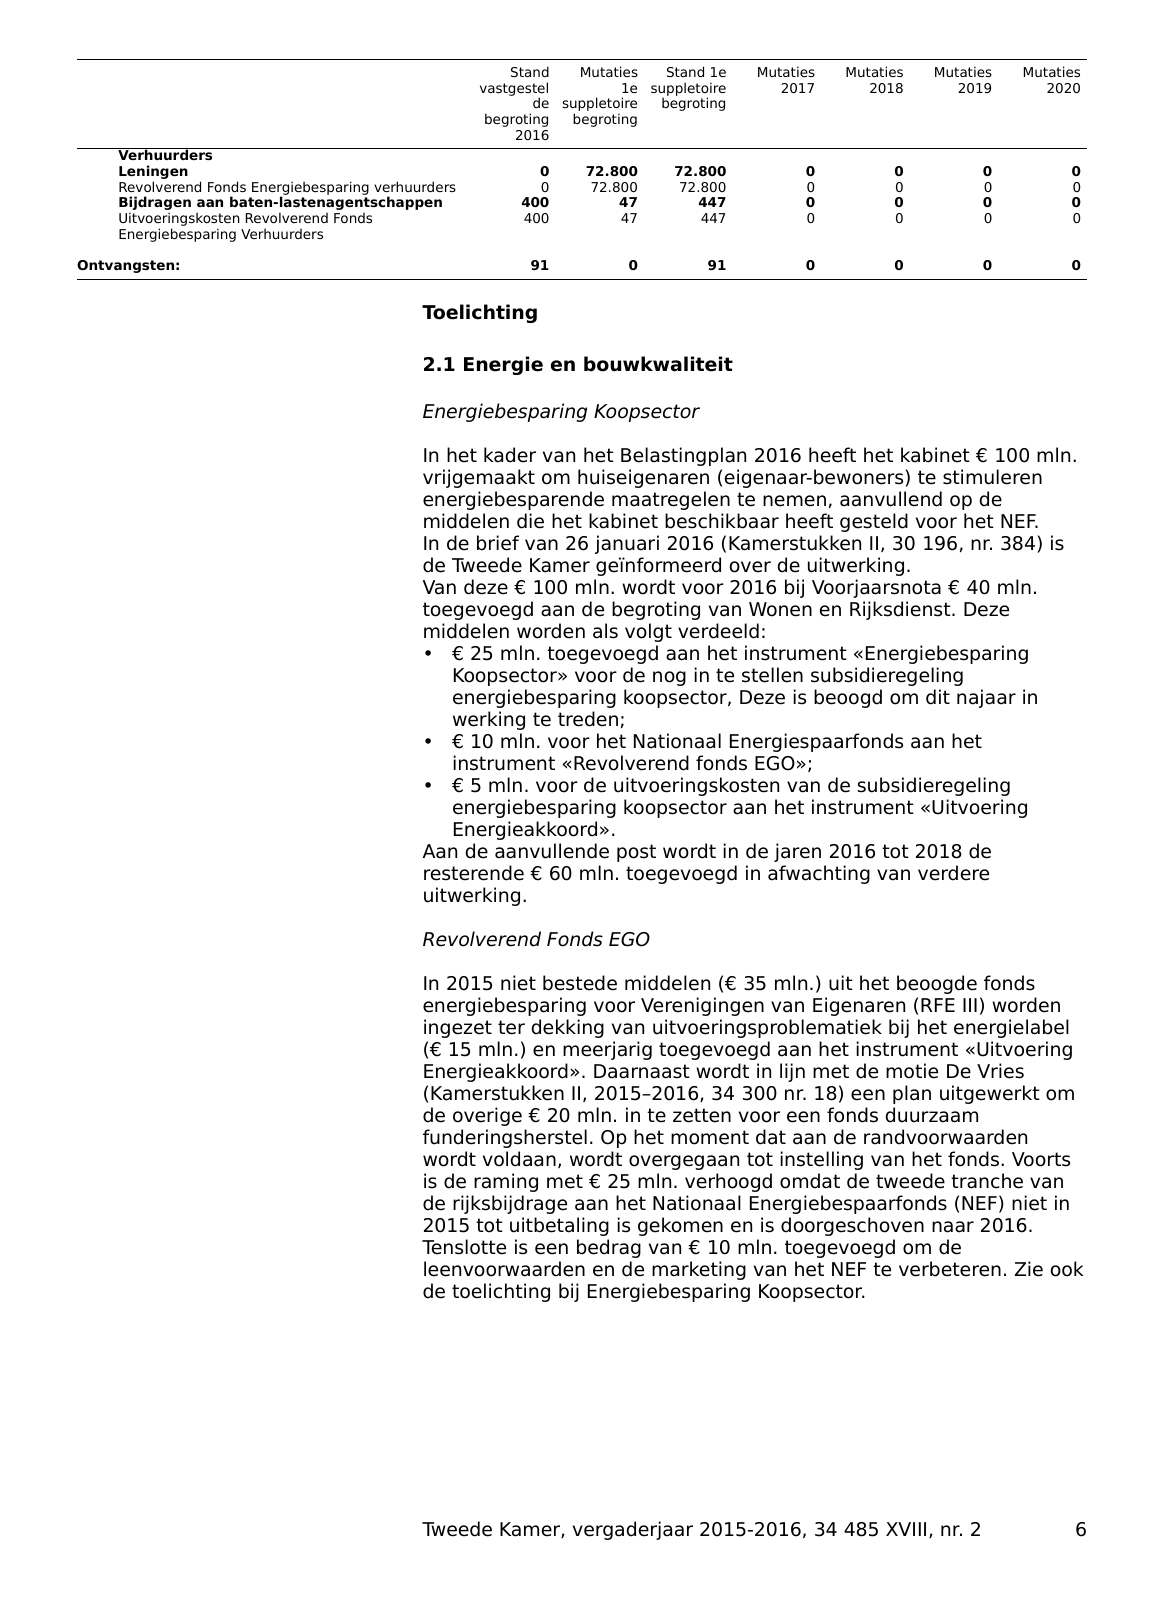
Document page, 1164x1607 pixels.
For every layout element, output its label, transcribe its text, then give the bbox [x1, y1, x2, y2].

text In het kader van het Belastingplan 2016 heeft het kabinet € 100 mln. vrijgemaakt om huiseigenaren (eigenaar-bewoners) te stimuleren energiebesparende maatregelen te nemen, aanvullend op de middelen die het kabinet beschikbaar heeft gesteld voor het NEF. [422, 445, 1087, 533]
table_cell Uitvoeringskosten Revolverend Fonds Energiebesparing Verhuurders [112, 211, 466, 242]
table_cell 0 [821, 180, 909, 195]
table_cell [732, 243, 821, 258]
table_cell 72.800 [555, 180, 644, 195]
table_cell [77, 195, 112, 211]
table_cell 447 [644, 195, 732, 211]
table_cell [909, 149, 998, 164]
table_cell 47 [555, 211, 644, 242]
table_cell [821, 149, 909, 164]
table_cell [77, 149, 112, 164]
table_header [77, 60, 112, 148]
table_cell 0 [909, 164, 998, 179]
text Van deze € 100 mln. wordt voor 2016 bij Voorjaarsnota € 40 mln. toegevoegd aan de begroting van Wonen en Rijksdienst. Deze middelen worden als volgt verdeeld: [422, 577, 1087, 643]
table_cell 400 [466, 195, 555, 211]
table_cell [644, 243, 732, 258]
table_header Mutaties 2017 [732, 60, 821, 148]
table_cell 0 [821, 258, 909, 279]
table_cell Bijdragen aan baten-lastenagentschappen [112, 195, 466, 211]
table_cell [998, 149, 1087, 164]
table_cell 0 [998, 258, 1087, 279]
table_cell 400 [466, 211, 555, 242]
table_cell [466, 149, 555, 164]
table_header [112, 60, 466, 148]
table_cell 0 [998, 180, 1087, 195]
table_cell [909, 243, 998, 258]
table_cell Verhuurders [112, 149, 466, 164]
table_cell 0 [732, 164, 821, 179]
table_cell [555, 149, 644, 164]
subtitle 2.1 Energie en bouwkwaliteit [422, 354, 1087, 376]
subtitle Energiebesparing Koopsector [422, 401, 1087, 423]
text • € 10 mln. voor het Nationaal Energiespaarfonds aan het instrument «Revolverend fonds EGO»; [422, 731, 1087, 775]
text • € 25 mln. toegevoegd aan het instrument «Energiebesparing Koopsector» voor de nog in te stellen subsidieregeling energiebesparing koopsector, Deze is beoogd om dit najaar in werking te treden; [422, 643, 1087, 731]
table_cell 0 [821, 195, 909, 211]
table_header Mutaties 2020 [998, 60, 1087, 148]
table_cell 0 [732, 195, 821, 211]
table_cell 91 [466, 258, 555, 279]
subtitle Revolverend Fonds EGO [422, 929, 1087, 951]
table_cell 447 [644, 211, 732, 242]
table_cell 0 [909, 195, 998, 211]
table_cell 0 [732, 258, 821, 279]
table_header Stand 1e suppletoire begroting [644, 60, 732, 148]
table_cell [998, 243, 1087, 258]
table_cell Leningen [112, 164, 466, 179]
subtitle Toelichting [422, 302, 1087, 324]
table_cell [77, 243, 112, 258]
table_cell 72.800 [644, 180, 732, 195]
table_header Mutaties 2018 [821, 60, 909, 148]
table_cell Revolverend Fonds Energiebesparing verhuurders [112, 180, 466, 195]
table_cell 0 [555, 258, 644, 279]
table_cell [112, 243, 466, 258]
table_cell [77, 180, 112, 195]
table_cell 91 [644, 258, 732, 279]
table_cell [732, 149, 821, 164]
table_cell 72.800 [644, 164, 732, 179]
table_cell 0 [732, 211, 821, 242]
text • € 5 mln. voor de uitvoeringskosten van de subsidieregeling energiebesparing koopsector aan het instrument «Uitvoering Energieakkoord». [422, 775, 1087, 841]
table_cell [644, 149, 732, 164]
table_header Stand vastgestelde begroting 2016 [466, 60, 555, 148]
table_cell [821, 243, 909, 258]
table_cell 0 [909, 258, 998, 279]
table_cell 0 [909, 211, 998, 242]
table_cell 0 [466, 180, 555, 195]
text In 2015 niet bestede middelen (€ 35 mln.) uit het beoogde fonds energiebesparing voor Verenigingen van Eigenaren (RFE III) worden ingezet ter dekking van uitvoeringsproblematiek bij het energielabel (€ 15 mln.) en meerjarig toegevoegd aan het instrument «Uitvoering Energieakkoord». Daarnaast wordt in lijn met de motie De Vries (Kamerstukken II, 2015–2016, 34 300 nr. 18) een plan uitgewerkt om de overige € 20 mln. in te zetten voor een fonds duurzaam funderingsherstel. Op het moment dat aan de randvoorwaarden wordt voldaan, wordt overgegaan tot instelling van het fonds. Voorts is de raming met € 25 mln. verhoogd omdat de tweede tranche van de rijksbijdrage aan het Nationaal Energiebespaarfonds (NEF) niet in 2015 tot uitbetaling is gekomen en is doorgeschoven naar 2016. Tenslotte is een bedrag van € 10 mln. toegevoegd om de leenvoorwaarden en de marketing van het NEF te verbeteren. Zie ook de toelichting bij Energiebesparing Koopsector. [422, 973, 1087, 1303]
table_cell 0 [998, 195, 1087, 211]
table_cell [555, 243, 644, 258]
table_header Mutaties 2019 [909, 60, 998, 148]
table_cell Ontvangsten: [77, 258, 466, 279]
table_header Mutaties 1e suppletoire begroting [555, 60, 644, 148]
text In de brief van 26 januari 2016 (Kamerstukken II, 30 196, nr. 384) is de Tweede Kamer geïnformeerd over de uitwerking. [422, 533, 1087, 577]
table_cell 0 [998, 211, 1087, 242]
table_cell 0 [732, 180, 821, 195]
table_cell 0 [466, 164, 555, 179]
table_cell 0 [821, 164, 909, 179]
table_cell 0 [998, 164, 1087, 179]
table_cell [77, 164, 112, 179]
table_cell 0 [909, 180, 998, 195]
table_cell [77, 211, 112, 242]
table_cell 47 [555, 195, 644, 211]
table_cell [466, 243, 555, 258]
table_cell 0 [821, 211, 909, 242]
text Aan de aanvullende post wordt in de jaren 2016 tot 2018 de resterende € 60 mln. toegevoegd in afwachting van verdere uitwerking. [422, 841, 1087, 907]
table_cell 72.800 [555, 164, 644, 179]
